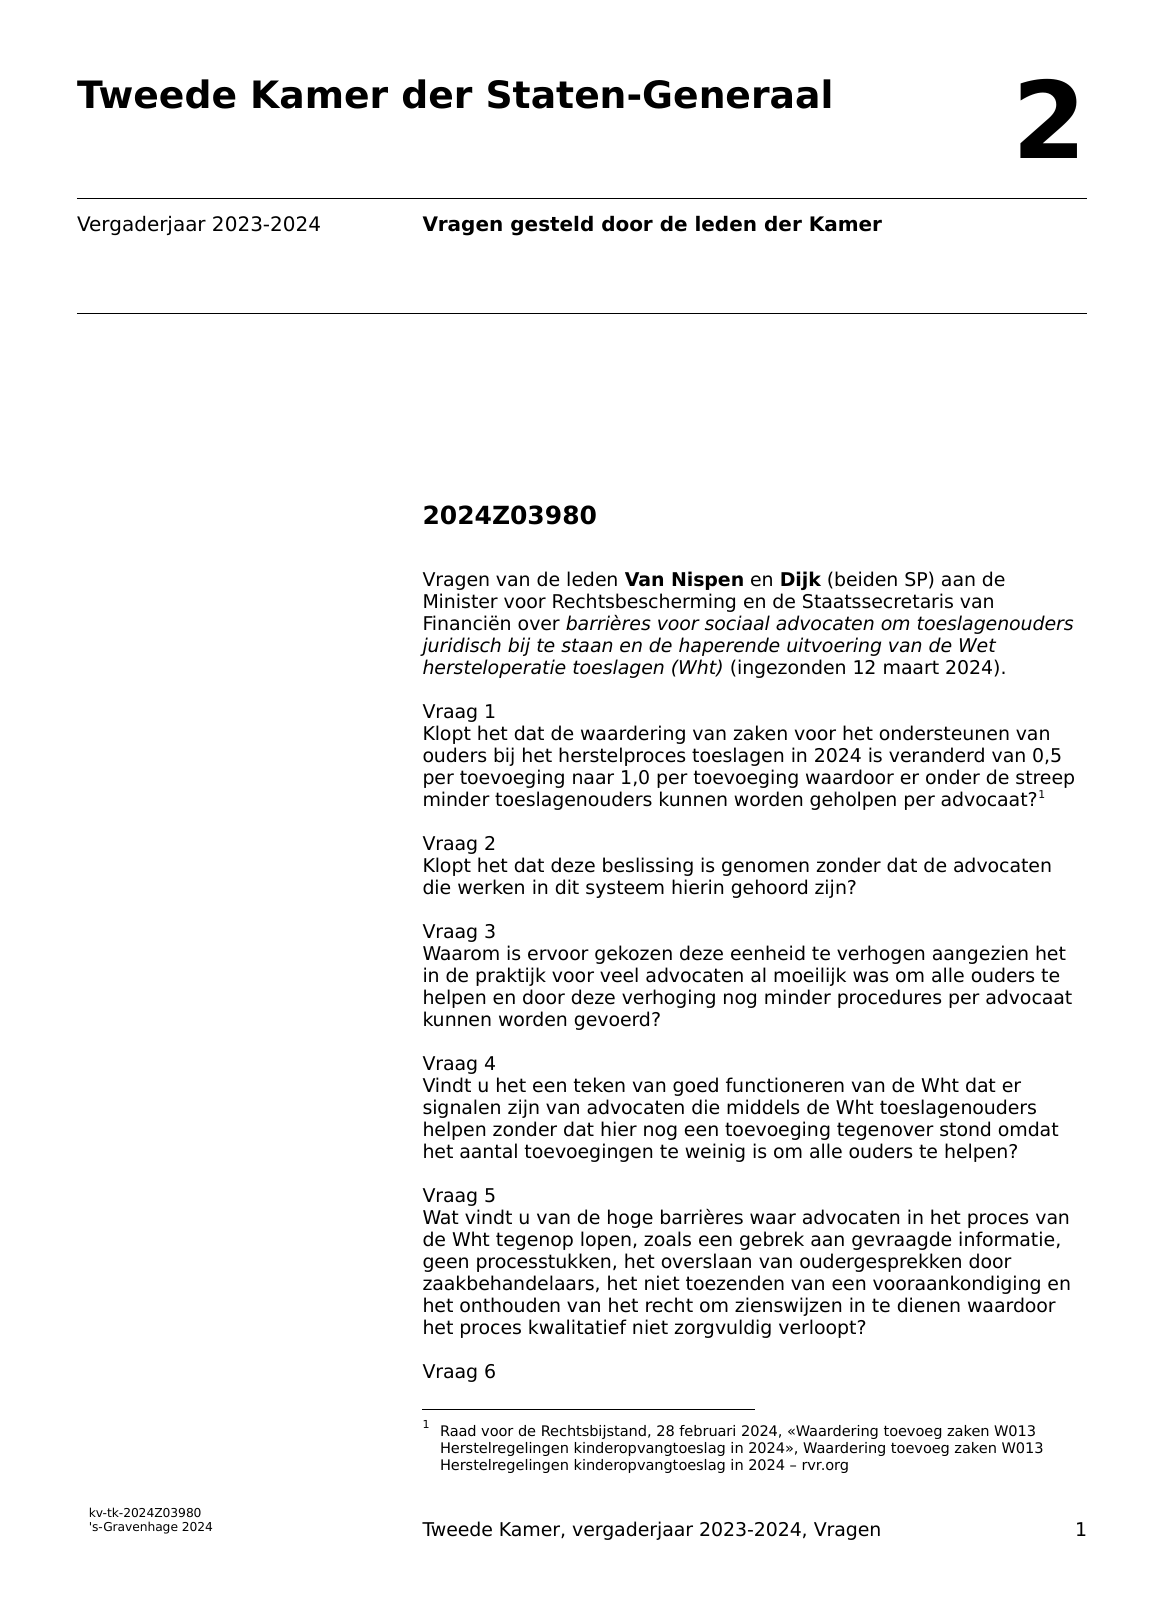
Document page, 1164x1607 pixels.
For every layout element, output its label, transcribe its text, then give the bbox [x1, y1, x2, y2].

text Vragen van de leden Van Nispen en Dijk (beiden SP) aan de Minister voor Rechtsbescherming en de Staatssecretaris van Financiën over barrières voor sociaal advocaten om toeslagenouders juridisch bij te staan en de haperende uitvoering van de Wet hersteloperatie toeslagen (Wht) (ingezonden 12 maart 2024). [422, 569, 1087, 679]
text Klopt het dat deze beslissing is genomen zonder dat de advocaten die werken in dit systeem hierin gehoord zijn? [422, 855, 1087, 899]
table_cell Vragen gesteld door de leden der Kamer [422, 199, 1087, 313]
text Vraag 2 [422, 833, 1087, 855]
text 's-Gravenhage 2024 [88, 1520, 323, 1534]
text Raad voor de Rechtsbijstand, 28 februari 2024, «Waardering toevoeg zaken W013 Herstelregelingen kinderopvangtoeslag in 2024», Waardering toevoeg zaken W013 Herstelregelingen kinderopvangtoeslag in 2024 – rvr.org [422, 1418, 1087, 1474]
table_cell Vergaderjaar 2023-2024 [77, 199, 422, 313]
table_header Tweede Kamer der Staten-Generaal [77, 59, 886, 198]
text Vraag 6 [422, 1361, 1087, 1383]
text kv-tk-2024Z03980 [88, 1506, 323, 1520]
text Waarom is ervoor gekozen deze eenheid te verhogen aangezien het in de praktijk voor veel advocaten al moeilijk was om alle ouders te helpen en door deze verhoging nog minder procedures per advocaat kunnen worden gevoerd? [422, 943, 1087, 1031]
text Vraag 3 [422, 921, 1087, 943]
text Vraag 4 [422, 1053, 1087, 1075]
text Vraag 5 [422, 1185, 1087, 1207]
table_header 2 [886, 59, 1087, 198]
text Vraag 1 [422, 701, 1087, 723]
text Klopt het dat de waardering van zaken voor het ondersteunen van ouders bij het herstelproces toeslagen in 2024 is veranderd van 0,5 per toevoeging naar 1,0 per toevoeging waardoor er onder de streep minder toeslagenouders kunnen worden geholpen per advocaat? [422, 723, 1087, 811]
text Vindt u het een teken van goed functioneren van de Wht dat er signalen zijn van advocaten die middels de Wht toeslagenouders helpen zonder dat hier nog een toevoeging tegenover stond omdat het aantal toevoegingen te weinig is om alle ouders te helpen? [422, 1075, 1087, 1163]
text 2024Z03980 [422, 501, 1087, 531]
text Wat vindt u van de hoge barrières waar advocaten in het proces van de Wht tegenop lopen, zoals een gebrek aan gevraagde informatie, geen processtukken, het overslaan van oudergesprekken door zaakbehandelaars, het niet toezenden van een vooraankondiging en het onthouden van het recht om zienswijzen in te dienen waardoor het proces kwalitatief niet zorgvuldig verloopt? [422, 1207, 1087, 1339]
